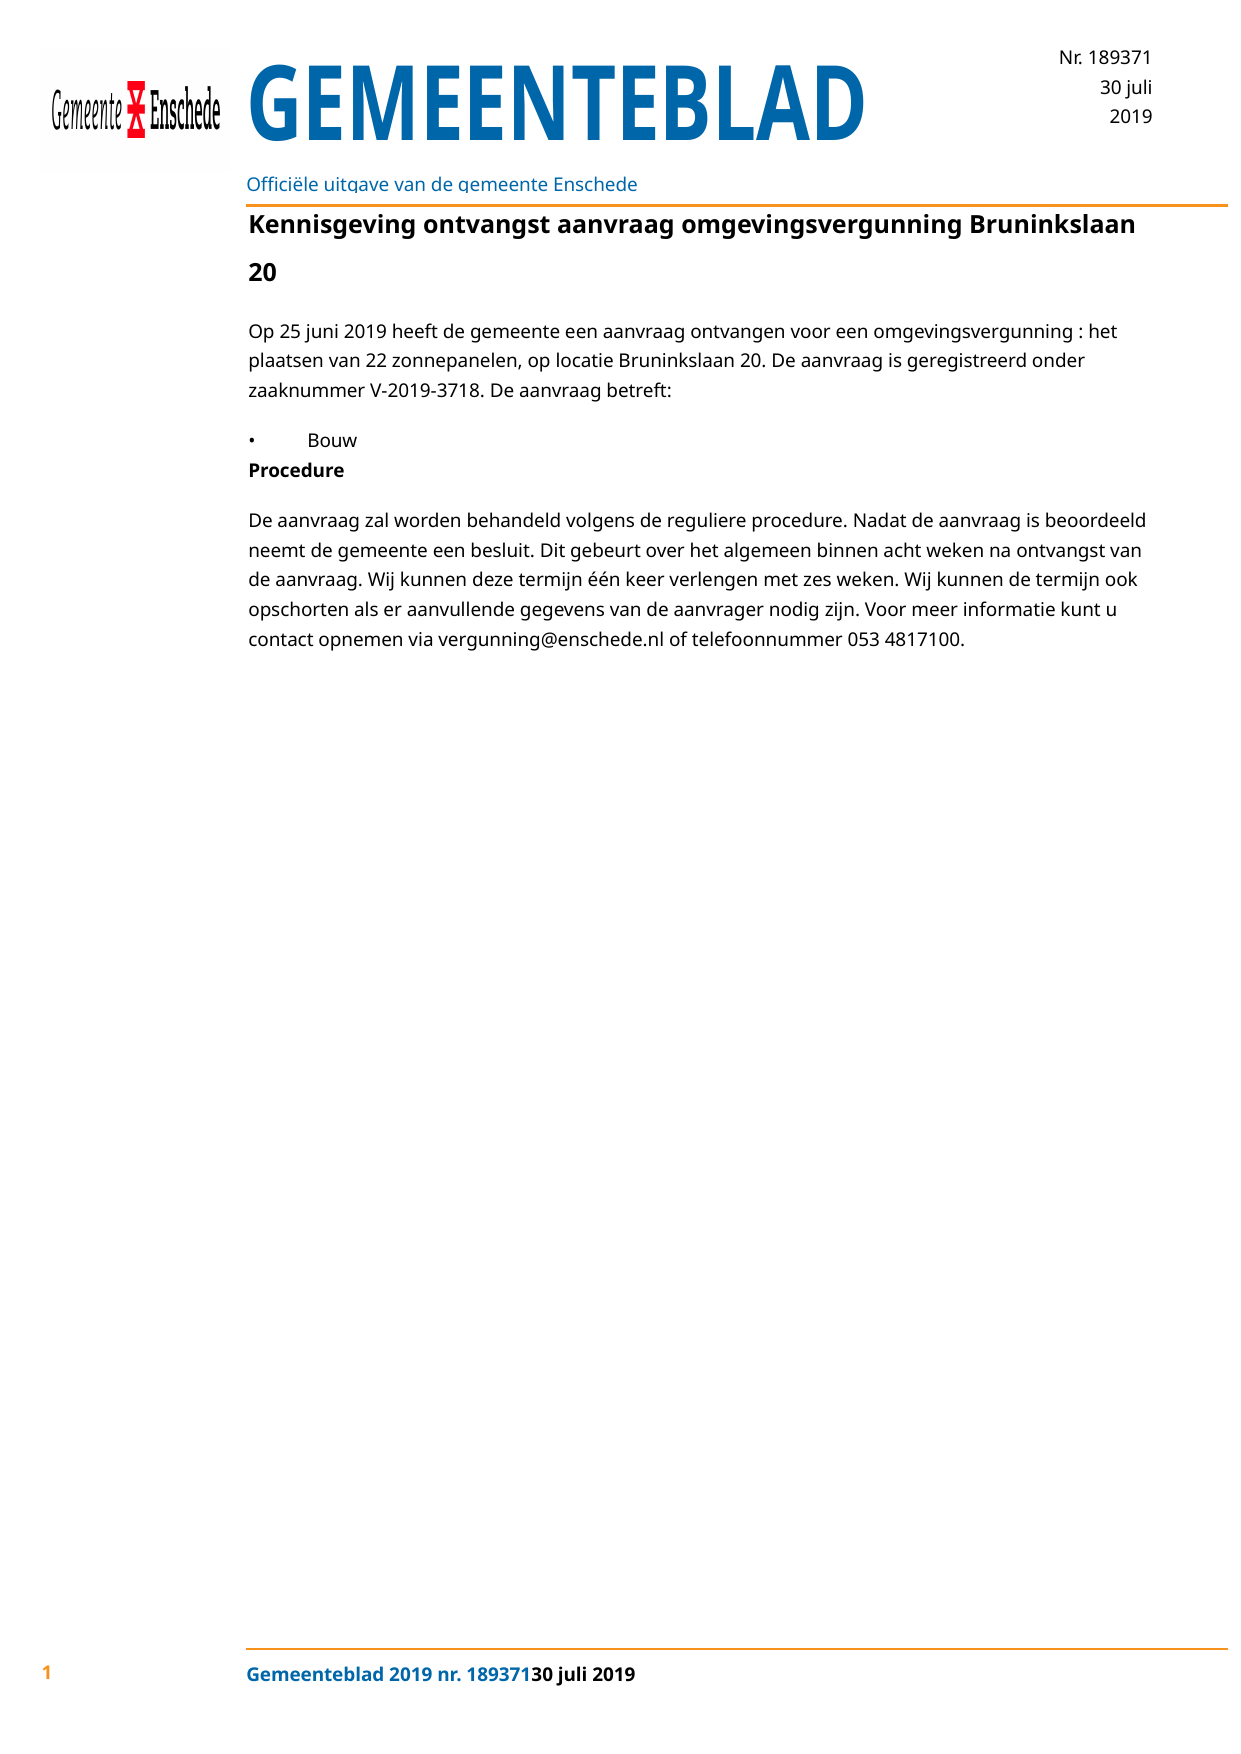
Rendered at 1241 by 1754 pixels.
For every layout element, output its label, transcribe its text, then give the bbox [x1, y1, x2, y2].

text Op 25 juni 2019 heeft de gemeente een aanvraag ontvangen voor een omgevingsvergunning : het plaatsen van 22 zonnepanelen, op locatie Bruninkslaan 20. De aanvraag is geregistreerd onder zaaknummer V-2019-3718. De aanvraag betreft: [248, 318, 1152, 403]
picture [41, 47, 231, 172]
text Kennisgeving ontvangst aanvraag omgevingsvergunning Bruninkslaan 20 [248, 207, 1152, 288]
list Bouw [248, 427, 1152, 453]
text Procedure [248, 457, 1152, 483]
text De aanvraag zal worden behandeld volgens de reguliere procedure. Nadat de aanvraag is beoordeeld neemt de gemeente een besluit. Dit gebeurt over het algemeen binnen acht weken na ontvangst van de aanvraag. Wij kunnen deze termijn één keer verlengen met zes weken. Wij kunnen de termijn ook opschorten als er aanvullende gegevens van de aanvrager nodig zijn. Voor meer informatie kunt u contact opnemen via vergunning@enschede.nl of telefoonnummer 053 4817100. [248, 507, 1152, 652]
